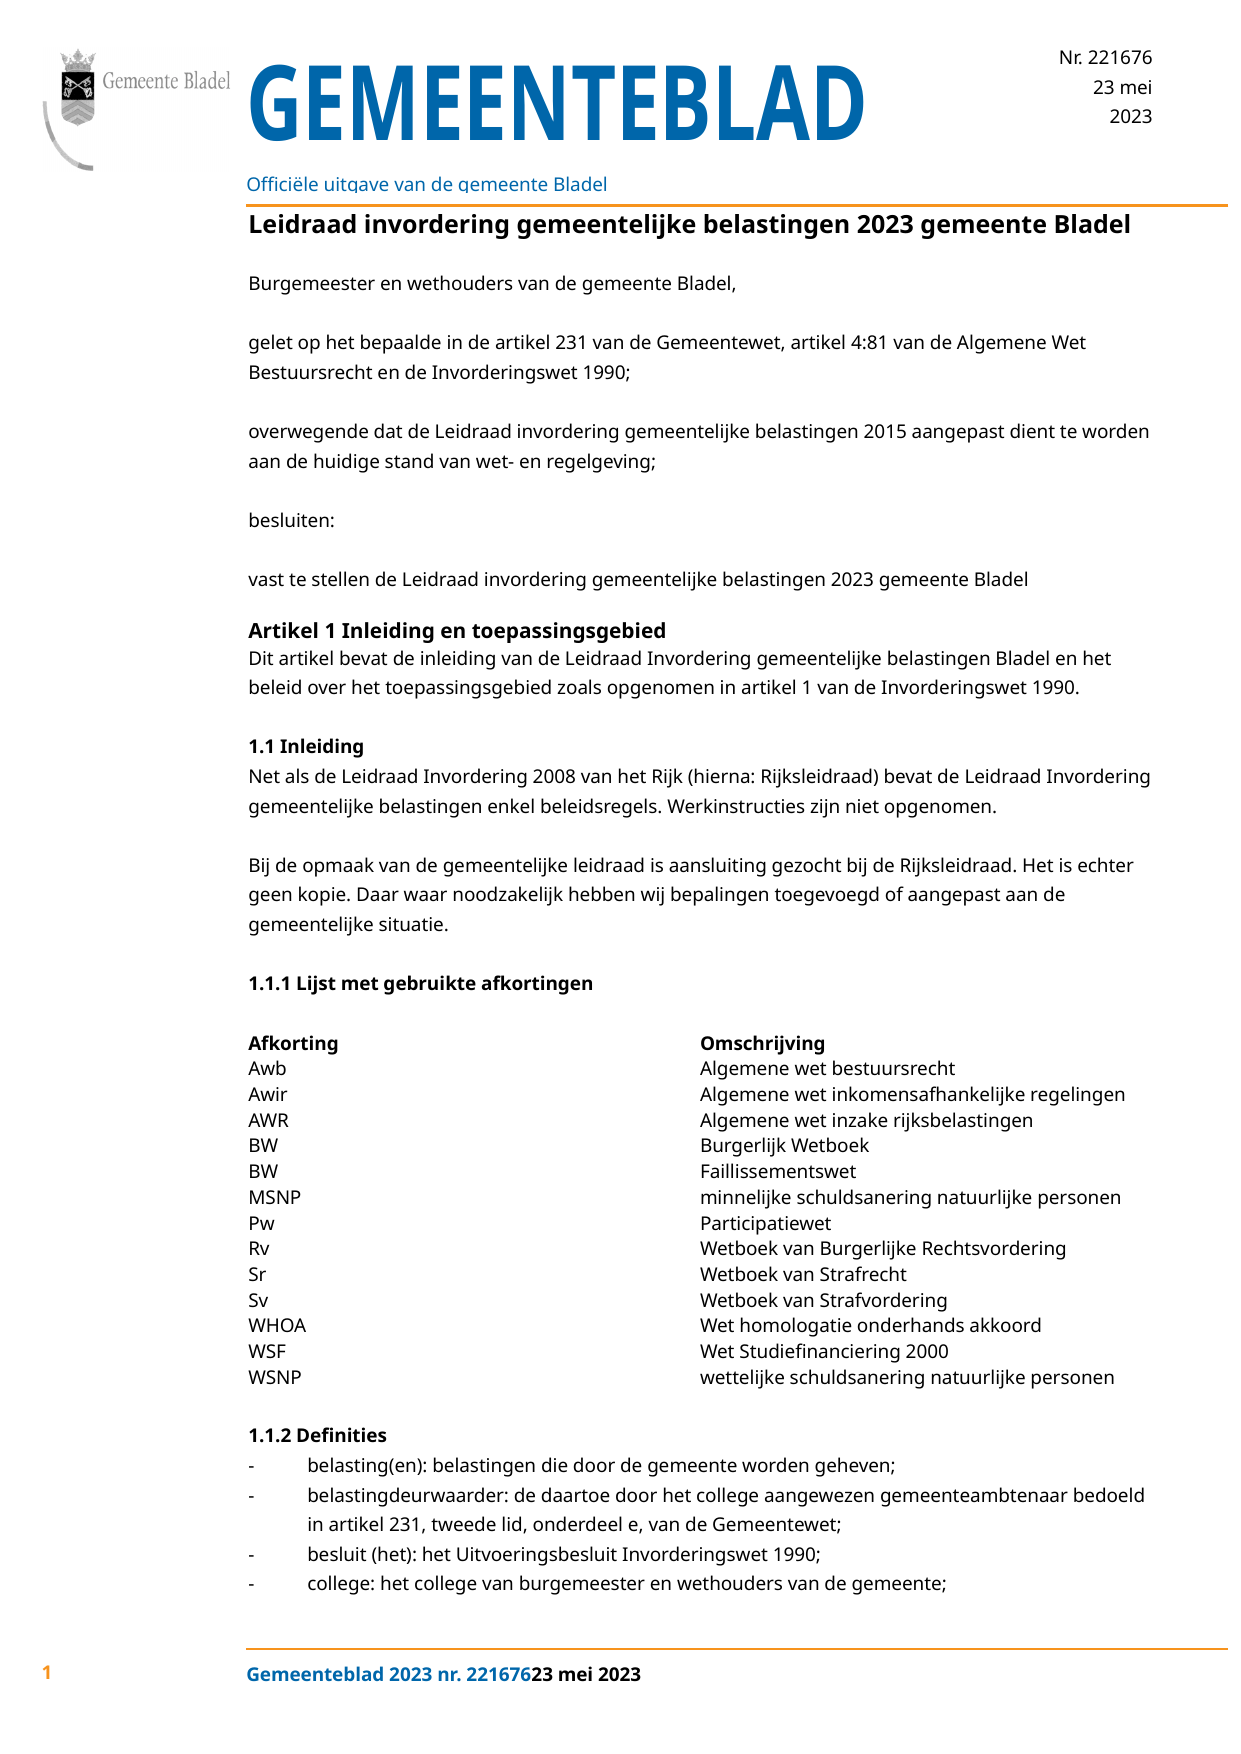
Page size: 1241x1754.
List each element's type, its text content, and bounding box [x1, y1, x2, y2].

table_cell Burgerlijk Wetboek [700, 1133, 1152, 1158]
table_cell Sv [248, 1287, 700, 1313]
text overwegende dat de Leidraad invordering gemeentelijke belastingen 2015 aangepast dient te worden aan de huidige stand van wet- en regelgeving; [248, 418, 1152, 473]
table_header Afkorting [248, 1030, 700, 1055]
table_cell Algemene wet inzake rijksbelastingen [700, 1107, 1152, 1133]
table_cell Wet Studiefinanciering 2000 [700, 1339, 1152, 1364]
picture [41, 47, 231, 172]
table_cell WHOA [248, 1313, 700, 1338]
table_cell WSF [248, 1339, 700, 1364]
text besluiten: [248, 507, 1152, 533]
table_cell Wetboek van Strafvordering [700, 1287, 1152, 1313]
list college: het college van burgemeester en wethouders van de gemeente; [248, 1571, 1152, 1596]
table_cell Algemene wet bestuursrecht [700, 1055, 1152, 1081]
table_cell minnelijke schuldsanering natuurlijke personen [700, 1184, 1152, 1210]
text Artikel 1 Inleiding en toepassingsgebied [248, 617, 1152, 645]
table_cell Algemene wet inkomensafhankelijke regelingen [700, 1081, 1152, 1107]
list besluit (het): het Uitvoeringsbesluit Invorderingswet 1990; [248, 1541, 1152, 1567]
table_cell Pw [248, 1210, 700, 1236]
text Bij de opmaak van de gemeentelijke leidraad is aansluiting gezocht bij de Rijksleidraad. Het is echter geen kopie. Daar waar noodzakelijk hebben wij bepalingen toegevoegd of aangepast aan de gemeentelijke situatie. [248, 852, 1152, 937]
text 1.1 Inleiding [248, 734, 1152, 759]
table_cell Awb [248, 1055, 700, 1081]
table_cell Wetboek van Strafrecht [700, 1261, 1152, 1287]
text Dit artikel bevat de inleiding van de Leidraad Invordering gemeentelijke belastingen Bladel en het beleid over het toepassingsgebied zoals opgenomen in artikel 1 van de Invorderingswet 1990. [248, 645, 1152, 700]
text Leidraad invordering gemeentelijke belastingen 2023 gemeente Bladel [248, 207, 1152, 241]
table_cell BW [248, 1133, 700, 1158]
table_cell WSNP [248, 1364, 700, 1390]
table_cell wettelijke schuldsanering natuurlijke personen [700, 1364, 1152, 1390]
text Burgemeester en wethouders van de gemeente Bladel, [248, 270, 1152, 296]
table_cell MSNP [248, 1184, 700, 1210]
text Net als de Leidraad Invordering 2008 van het Rijk (hierna: Rijksleidraad) bevat de Leidraad Invordering gemeentelijke belastingen enkel beleidsregels. Werkinstructies zijn niet opgenomen. [248, 763, 1152, 819]
text 1.1.1 Lijst met gebruikte afkortingen [248, 970, 1152, 996]
table_cell Participatiewet [700, 1210, 1152, 1236]
table_cell Wetboek van Burgerlijke Rechtsvordering [700, 1236, 1152, 1261]
table_cell AWR [248, 1107, 700, 1133]
table_cell Wet homologatie onderhands akkoord [700, 1313, 1152, 1338]
table_header Omschrijving [700, 1030, 1152, 1055]
text 1.1.2 Definities [248, 1423, 1152, 1448]
table_cell Sr [248, 1261, 700, 1287]
list belastingdeurwaarder: de daartoe door het college aangewezen gemeenteambtenaar bedoeld in artikel 231, tweede lid, onderdeel e, van de Gemeentewet; [248, 1482, 1152, 1537]
table_cell Rv [248, 1236, 700, 1261]
table_cell Faillissementswet [700, 1158, 1152, 1184]
list belasting(en): belastingen die door de gemeente worden geheven; [248, 1452, 1152, 1478]
text gelet op het bepaalde in de artikel 231 van de Gemeentewet, artikel 4:81 van de Algemene Wet Bestuursrecht en de Invorderingswet 1990; [248, 329, 1152, 385]
text vast te stellen de Leidraad invordering gemeentelijke belastingen 2023 gemeente Bladel [248, 566, 1152, 592]
table_cell BW [248, 1158, 700, 1184]
table_cell Awir [248, 1081, 700, 1107]
